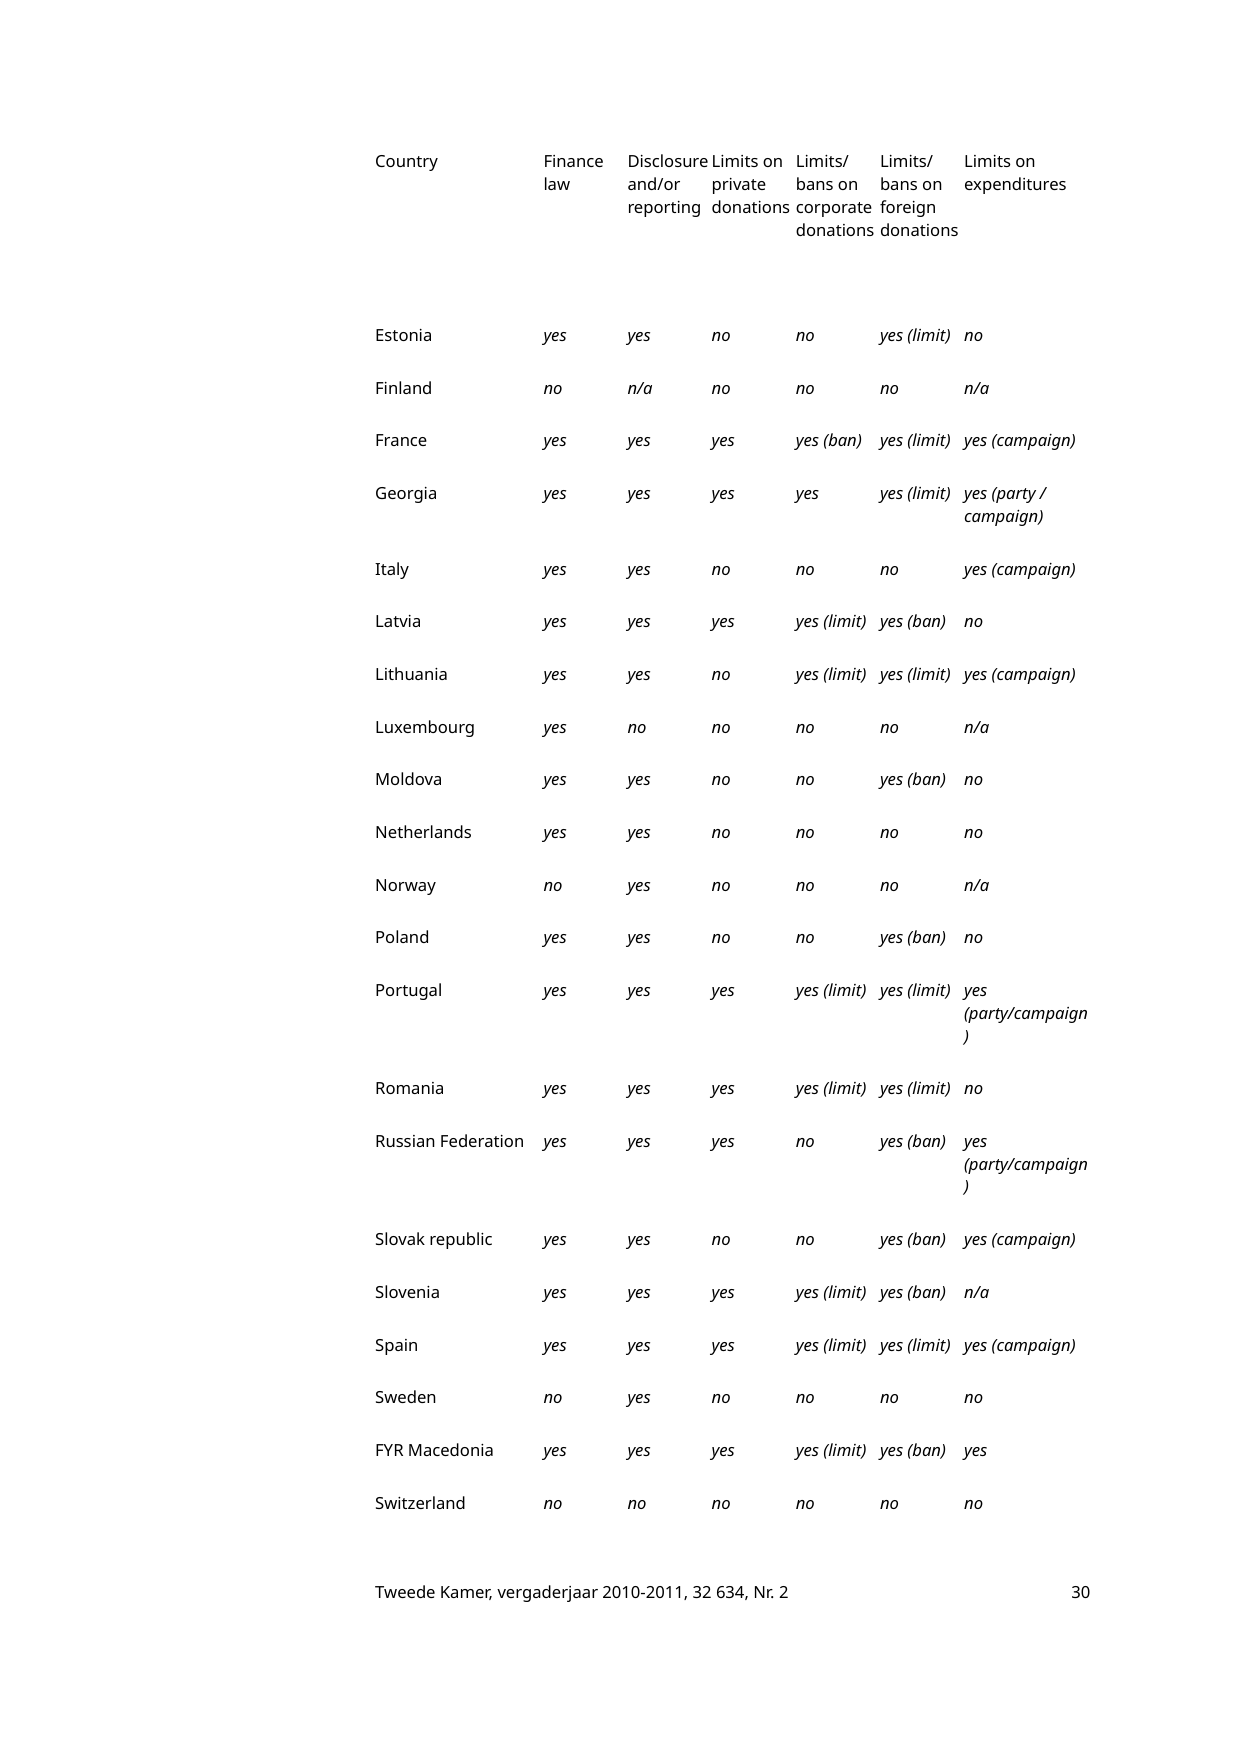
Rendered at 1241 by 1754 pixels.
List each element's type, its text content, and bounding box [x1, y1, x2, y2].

table_cell no [796, 926, 880, 979]
table_cell no [711, 926, 796, 979]
table_cell [543, 271, 627, 323]
table_cell yes [627, 663, 711, 715]
table_cell no [543, 1386, 627, 1438]
table_cell yes [627, 1228, 711, 1280]
table_cell [711, 271, 796, 323]
table_cell no [964, 768, 1090, 821]
table_cell no [543, 873, 627, 926]
table_cell yes [627, 1333, 711, 1386]
table_cell no [796, 1228, 880, 1280]
table_cell n/a [964, 1280, 1090, 1333]
table_cell no [627, 715, 711, 768]
table_cell yes [711, 1130, 796, 1228]
table_cell yes (ban) [880, 1130, 964, 1228]
table_cell yes [627, 979, 711, 1077]
table_cell [375, 271, 543, 323]
table_cell yes (ban) [880, 1228, 964, 1280]
table_cell no [880, 1491, 964, 1544]
table_cell yes [627, 1386, 711, 1438]
table_cell Norway [375, 873, 543, 926]
table_header Limits/bans on foreign donations [880, 150, 964, 271]
table_cell Portugal [375, 979, 543, 1077]
table_cell yes (campaign) [964, 1333, 1090, 1386]
table_cell Estonia [375, 324, 543, 376]
table_cell no [711, 715, 796, 768]
table_cell Poland [375, 926, 543, 979]
table_cell no [796, 768, 880, 821]
table_cell yes [627, 926, 711, 979]
table_cell Russian Federation [375, 1130, 543, 1228]
table_cell yes [711, 1333, 796, 1386]
table_cell Slovak republic [375, 1228, 543, 1280]
table_cell yes [627, 768, 711, 821]
table_cell no [964, 1386, 1090, 1438]
table_cell yes [711, 610, 796, 662]
table_cell Italy [375, 557, 543, 610]
table_cell no [796, 715, 880, 768]
table_cell no [711, 821, 796, 873]
table_cell no [880, 1386, 964, 1438]
table_cell no [711, 873, 796, 926]
table_cell [627, 271, 711, 323]
table_cell yes (limit) [796, 979, 880, 1077]
table_cell yes (limit) [796, 1280, 880, 1333]
table_cell yes [543, 1130, 627, 1228]
table_cell no [796, 324, 880, 376]
table_cell [796, 271, 880, 323]
table_cell yes [543, 715, 627, 768]
table_cell n/a [627, 376, 711, 429]
table_cell yes (ban) [880, 610, 964, 662]
table_cell no [796, 1130, 880, 1228]
table_cell yes (campaign) [964, 557, 1090, 610]
table_cell yes (limit) [880, 979, 964, 1077]
table_cell yes (ban) [880, 768, 964, 821]
table_cell yes (limit) [796, 1077, 880, 1129]
table_cell yes [627, 873, 711, 926]
table_cell no [880, 821, 964, 873]
table_cell Netherlands [375, 821, 543, 873]
table_cell yes [627, 1077, 711, 1129]
table_cell no [964, 821, 1090, 873]
table_cell yes [627, 610, 711, 662]
table_cell yes (limit) [880, 482, 964, 557]
table_cell yes (ban) [880, 1280, 964, 1333]
table_cell Spain [375, 1333, 543, 1386]
table_cell yes (ban) [880, 1439, 964, 1491]
table_cell yes [543, 768, 627, 821]
table_cell no [880, 873, 964, 926]
table_cell yes (limit) [880, 1333, 964, 1386]
table_cell no [711, 1228, 796, 1280]
table_cell yes [543, 324, 627, 376]
table_cell yes [627, 324, 711, 376]
table_cell [964, 271, 1090, 323]
table_cell yes (party/campaign) [964, 1130, 1090, 1228]
table_cell yes [543, 926, 627, 979]
table_cell yes [543, 1439, 627, 1491]
table_cell France [375, 429, 543, 482]
table_cell yes [711, 429, 796, 482]
table_cell no [796, 873, 880, 926]
table_cell yes (campaign) [964, 429, 1090, 482]
table_cell no [711, 1491, 796, 1544]
table_cell yes [543, 1077, 627, 1129]
table_header Limits on expenditures [964, 150, 1090, 271]
table_cell no [796, 1386, 880, 1438]
table_header Limits/bans on corporate donations [796, 150, 880, 271]
table_cell yes (limit) [880, 663, 964, 715]
table_cell yes (ban) [796, 429, 880, 482]
table_cell yes (limit) [796, 663, 880, 715]
table_cell yes [543, 1333, 627, 1386]
table_cell n/a [964, 873, 1090, 926]
table_cell yes (limit) [796, 1439, 880, 1491]
table_cell no [964, 926, 1090, 979]
table_cell yes (party / campaign) [964, 482, 1090, 557]
table_cell yes [543, 429, 627, 482]
table_cell no [711, 1386, 796, 1438]
table_cell yes [543, 1280, 627, 1333]
table_cell yes [543, 557, 627, 610]
table_cell no [796, 376, 880, 429]
table_cell no [880, 557, 964, 610]
table_cell yes [964, 1439, 1090, 1491]
table_cell yes (limit) [796, 1333, 880, 1386]
table_cell no [627, 1491, 711, 1544]
table_cell yes [627, 821, 711, 873]
table_cell yes [711, 1280, 796, 1333]
table_cell yes [711, 979, 796, 1077]
table_cell Luxembourg [375, 715, 543, 768]
table_cell yes [543, 610, 627, 662]
table_cell Latvia [375, 610, 543, 662]
table_cell n/a [964, 715, 1090, 768]
table_cell yes [627, 1280, 711, 1333]
table_cell yes [543, 663, 627, 715]
table_cell no [964, 324, 1090, 376]
table_cell no [711, 376, 796, 429]
table_cell yes (limit) [880, 324, 964, 376]
table_header Disclosure and/or reporting [627, 150, 711, 271]
table_cell yes [627, 1439, 711, 1491]
table_cell no [796, 1491, 880, 1544]
table_cell yes (limit) [880, 1077, 964, 1129]
table_cell no [796, 557, 880, 610]
table_cell yes (limit) [880, 429, 964, 482]
table_cell yes [627, 1130, 711, 1228]
table_cell yes (limit) [796, 610, 880, 662]
table_cell no [880, 715, 964, 768]
table_cell no [543, 1491, 627, 1544]
table_cell Slovenia [375, 1280, 543, 1333]
table_header Finance law [543, 150, 627, 271]
table_cell no [880, 376, 964, 429]
table_cell yes (campaign) [964, 1228, 1090, 1280]
table_cell n/a [964, 376, 1090, 429]
table_cell no [964, 1077, 1090, 1129]
table_cell yes [543, 979, 627, 1077]
table_cell yes [627, 557, 711, 610]
table_cell yes [627, 482, 711, 557]
table_cell Finland [375, 376, 543, 429]
table_header Limits on private donations [711, 150, 796, 271]
table_cell yes [711, 1439, 796, 1491]
table_cell [880, 271, 964, 323]
table_cell no [711, 557, 796, 610]
table_cell yes (campaign) [964, 663, 1090, 715]
table_cell Switzerland [375, 1491, 543, 1544]
table_cell Sweden [375, 1386, 543, 1438]
table_cell Moldova [375, 768, 543, 821]
table_cell yes [627, 429, 711, 482]
table_cell no [796, 821, 880, 873]
table_cell Romania [375, 1077, 543, 1129]
table_cell yes [796, 482, 880, 557]
table_cell yes [543, 821, 627, 873]
table_cell no [711, 768, 796, 821]
table_cell no [711, 324, 796, 376]
table_header Country [375, 150, 543, 271]
table_cell no [543, 376, 627, 429]
table_cell Georgia [375, 482, 543, 557]
table_cell FYR Macedonia [375, 1439, 543, 1491]
table_cell yes [711, 482, 796, 557]
table_cell yes (ban) [880, 926, 964, 979]
table_cell no [711, 663, 796, 715]
table_cell yes [543, 482, 627, 557]
table_cell no [964, 610, 1090, 662]
table_cell Lithuania [375, 663, 543, 715]
table_cell no [964, 1491, 1090, 1544]
table_cell yes [711, 1077, 796, 1129]
table_cell yes [543, 1228, 627, 1280]
table_cell yes (party/campaign) [964, 979, 1090, 1077]
